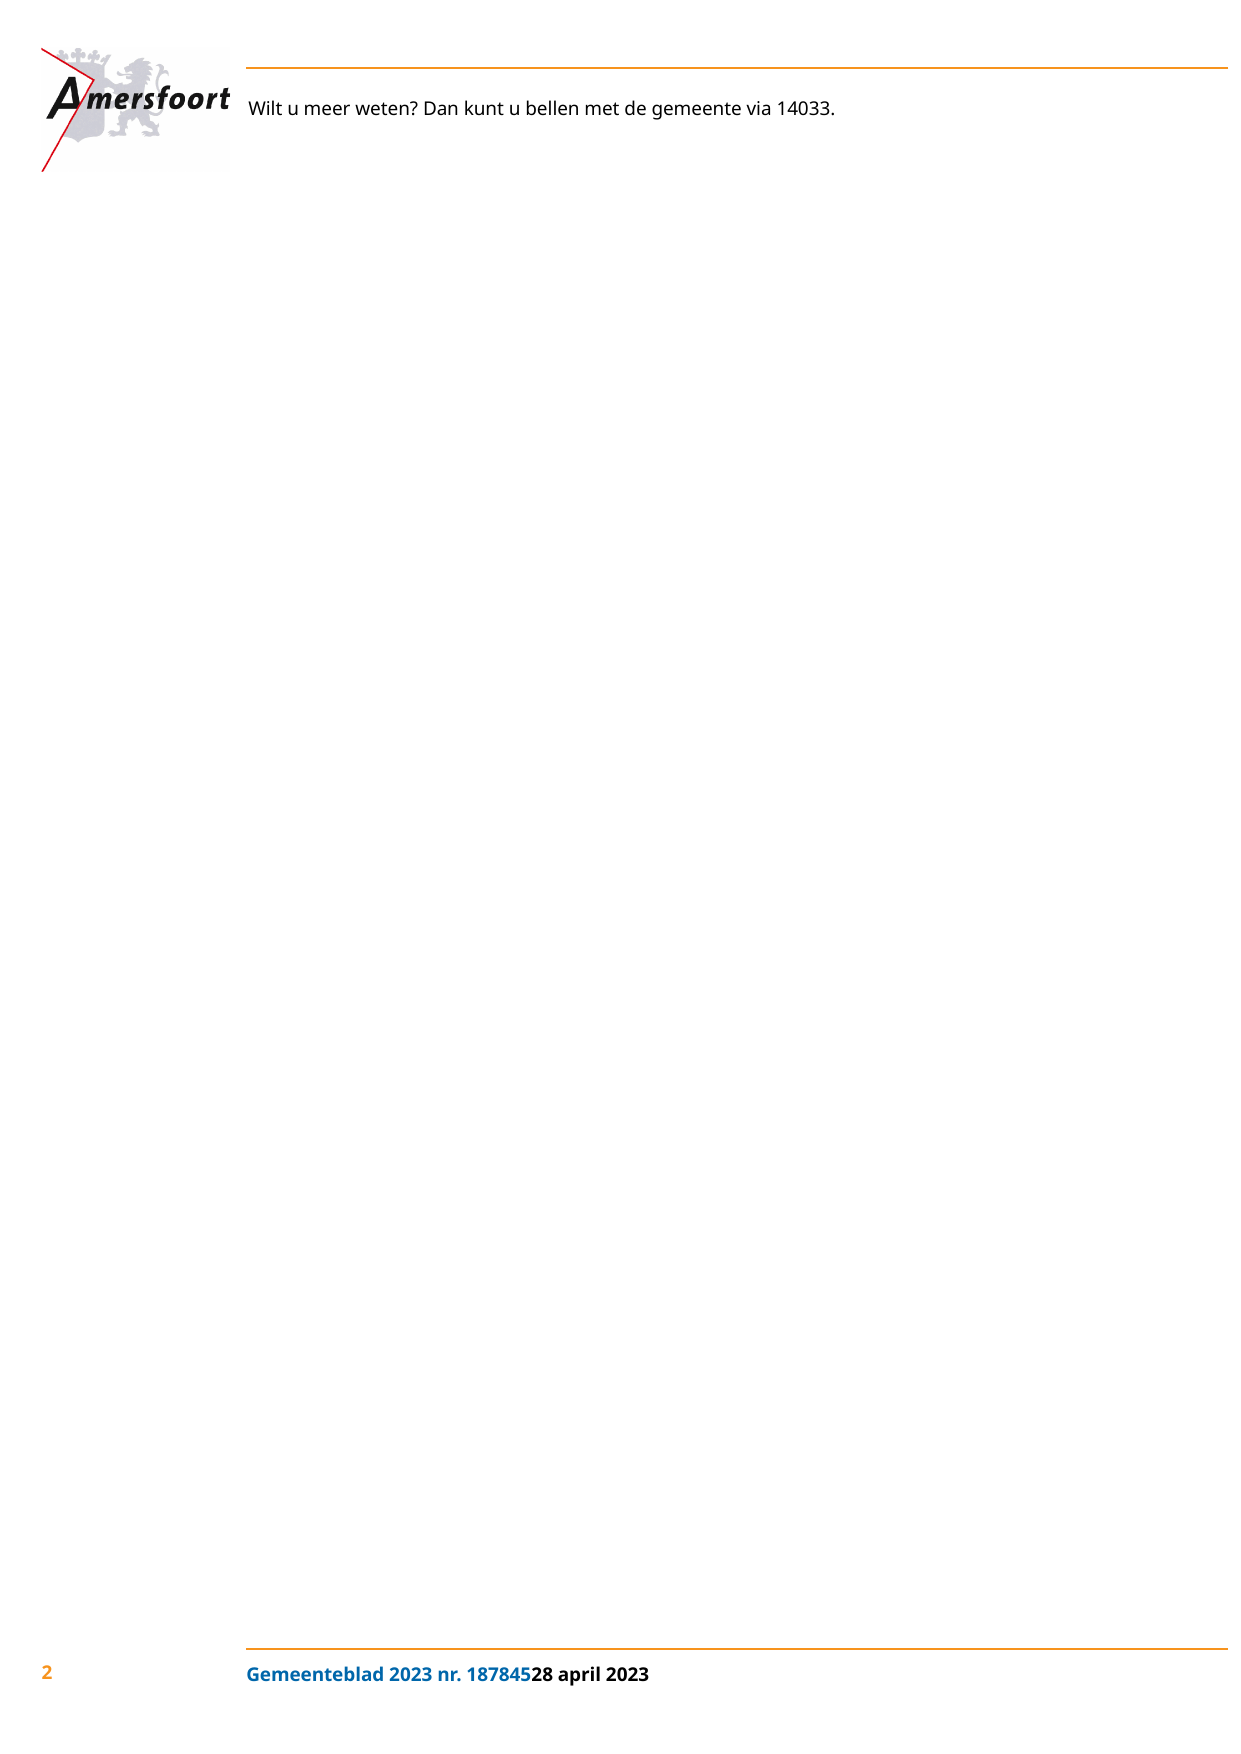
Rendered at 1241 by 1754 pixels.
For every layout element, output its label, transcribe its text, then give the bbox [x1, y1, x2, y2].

picture [41, 47, 231, 172]
text Wilt u meer weten? Dan kunt u bellen met de gemeente via 14033. [248, 95, 1152, 121]
